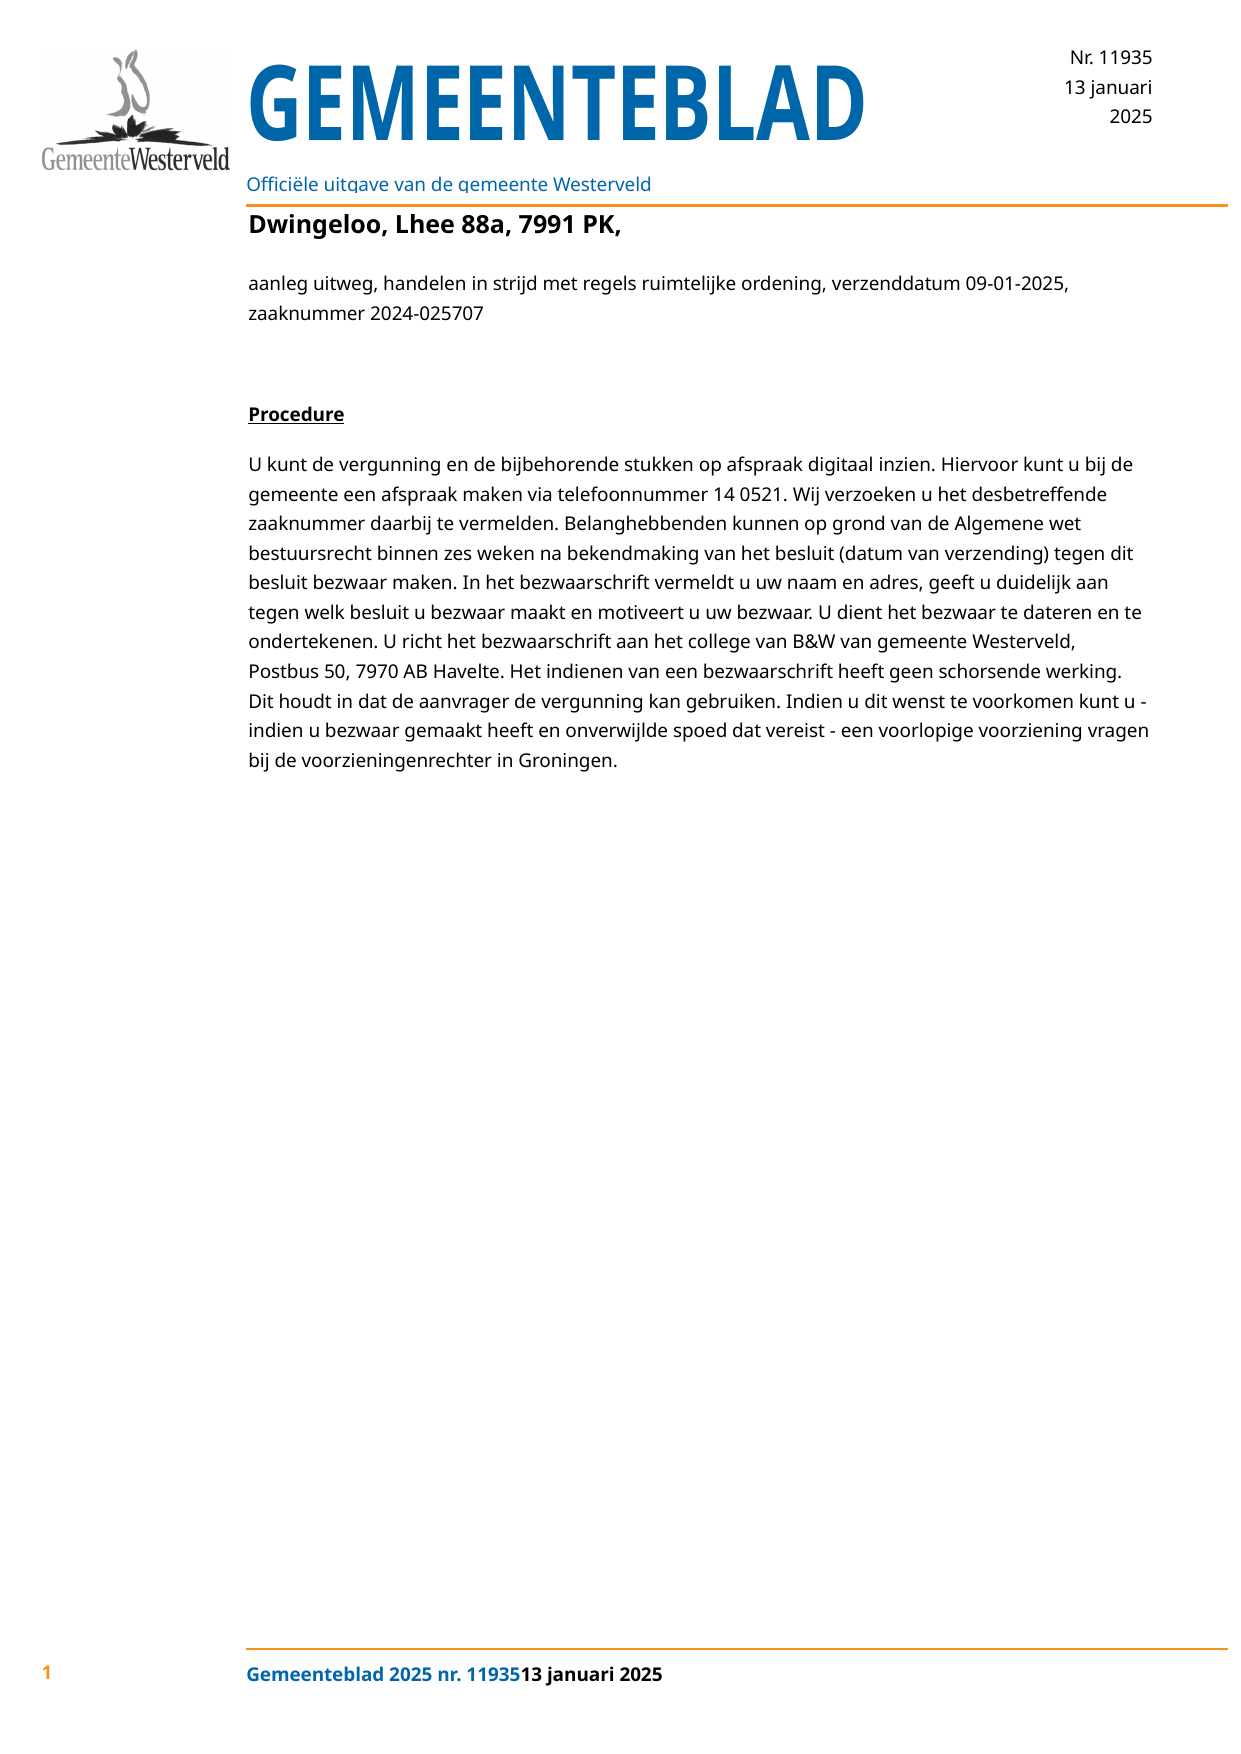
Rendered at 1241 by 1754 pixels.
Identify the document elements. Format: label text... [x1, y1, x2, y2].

picture [41, 47, 231, 172]
text U kunt de vergunning en de bijbehorende stukken op afspraak digitaal inzien. Hiervoor kunt u bij de gemeente een afspraak maken via telefoonnummer 14 0521. Wij verzoeken u het desbetreffende zaaknummer daarbij te vermelden. Belanghebbenden kunnen op grond van de Algemene wet bestuursrecht binnen zes weken na bekendmaking van het besluit (datum van verzending) tegen dit besluit bezwaar maken. In het bezwaarschrift vermeldt u uw naam en adres, geeft u duidelijk aan tegen welk besluit u bezwaar maakt en motiveert u uw bezwaar. U dient het bezwaar te dateren en te ondertekenen. U richt het bezwaarschrift aan het college van B&W van gemeente Westerveld, Postbus 50, 7970 AB Havelte. Het indienen van een bezwaarschrift heeft geen schorsende werking. Dit houdt in dat de aanvrager de vergunning kan gebruiken. Indien u dit wenst te voorkomen kunt u - indien u bezwaar gemaakt heeft en onverwijlde spoed dat vereist - een voorlopige voorziening vragen bij de voorzieningenrechter in Groningen. [248, 451, 1152, 773]
text Procedure [248, 401, 1152, 426]
text aanleg uitweg, handelen in strijd met regels ruimtelijke ordening, verzenddatum 09-01-2025, zaaknummer 2024-025707 [248, 270, 1152, 326]
text Dwingeloo, Lhee 88a, 7991 PK, [248, 207, 1152, 241]
